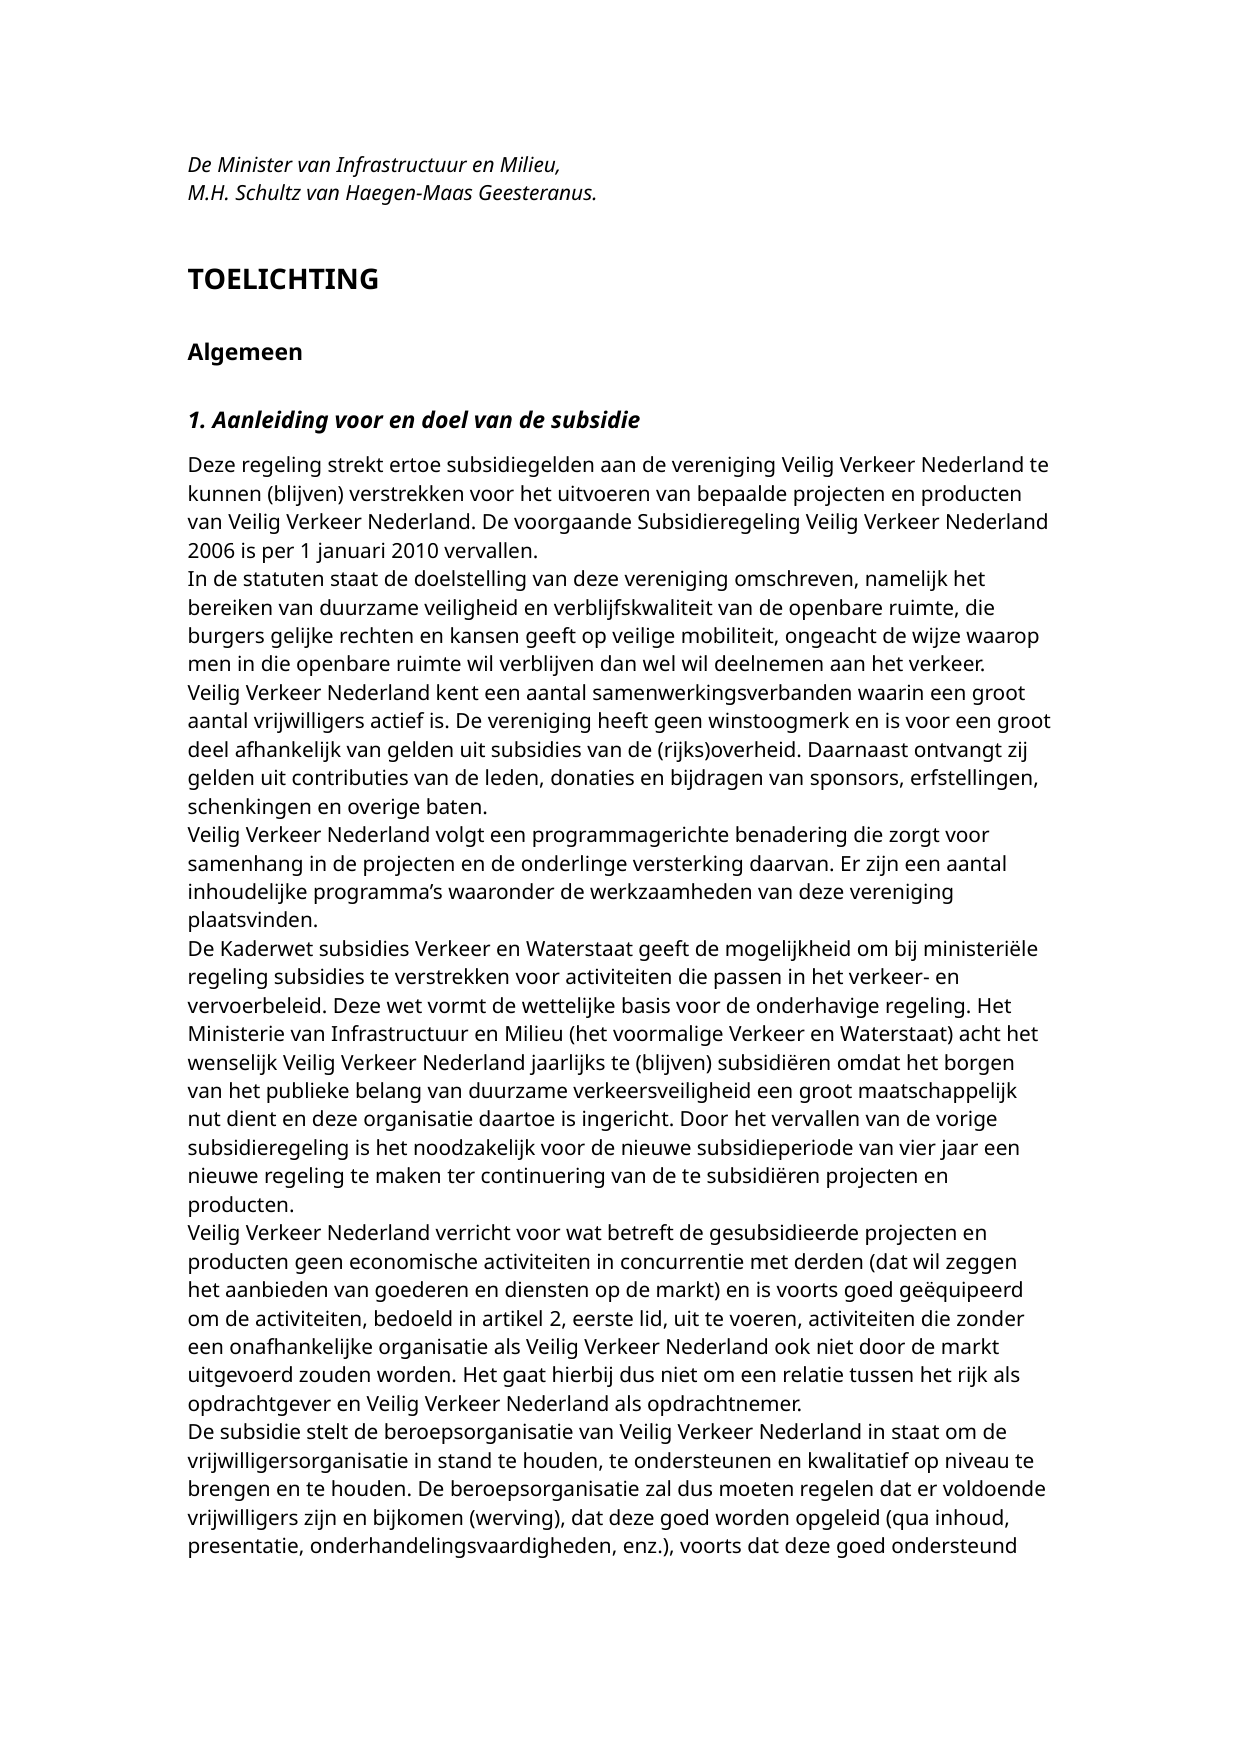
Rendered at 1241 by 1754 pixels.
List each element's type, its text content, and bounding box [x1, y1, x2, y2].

text De Minister van Infrastructuur en Milieu, [187, 150, 1053, 178]
subtitle 1. Aanleiding voor en doel van de subsidie [187, 404, 1053, 436]
text Deze regeling strekt ertoe subsidiegelden aan de vereniging Veilig Verkeer Nederland te kunnen (blijven) verstrekken voor het uitvoeren van bepaalde projecten en producten van Veilig Verkeer Nederland. De voorgaande Subsidieregeling Veilig Verkeer Nederland 2006 is per 1 januari 2010 vervallen. [187, 451, 1053, 564]
subtitle Algemeen [187, 336, 1053, 367]
text Veilig Verkeer Nederland verricht voor wat betreft de gesubsidieerde projecten en producten geen economische activiteiten in concurrentie met derden (dat wil zeggen het aanbieden van goederen en diensten op de markt) en is voorts goed geëquipeerd om de activiteiten, bedoeld in artikel 2, eerste lid, uit te voeren, activiteiten die zonder een onafhankelijke organisatie als Veilig Verkeer Nederland ook niet door de markt uitgevoerd zouden worden. Het gaat hierbij dus niet om een relatie tussen het rijk als opdrachtgever en Veilig Verkeer Nederland als opdrachtnemer. [187, 1218, 1053, 1417]
text In de statuten staat de doelstelling van deze vereniging omschreven, namelijk het bereiken van duurzame veiligheid en verblijfskwaliteit van de openbare ruimte, die burgers gelijke rechten en kansen geeft op veilige mobiliteit, ongeacht de wijze waarop men in die openbare ruimte wil verblijven dan wel wil deelnemen aan het verkeer. [187, 564, 1053, 678]
text De subsidie stelt de beroepsorganisatie van Veilig Verkeer Nederland in staat om de vrijwilligersorganisatie in stand te houden, te ondersteunen en kwalitatief op niveau te brengen en te houden. De beroepsorganisatie zal dus moeten regelen dat er voldoende vrijwilligers zijn en bijkomen (werving), dat deze goed worden opgeleid (qua inhoud, presentatie, onderhandelingsvaardigheden, enz.), voorts dat deze goed ondersteund [187, 1417, 1053, 1559]
subtitle TOELICHTING [187, 259, 1053, 298]
text De Kaderwet subsidies Verkeer en Waterstaat geeft de mogelijkheid om bij ministeriële regeling subsidies te verstrekken voor activiteiten die passen in het verkeer- en vervoerbeleid. Deze wet vormt de wettelijke basis voor de onderhavige regeling. Het Ministerie van Infrastructuur en Milieu (het voormalige Verkeer en Waterstaat) acht het wenselijk Veilig Verkeer Nederland jaarlijks te (blijven) subsidiëren omdat het borgen van het publieke belang van duurzame verkeersveiligheid een groot maatschappelijk nut dient en deze organisatie daartoe is ingericht. Door het vervallen van de vorige subsidieregeling is het noodzakelijk voor de nieuwe subsidieperiode van vier jaar een nieuwe regeling te maken ter continuering van de te subsidiëren projecten en producten. [187, 934, 1053, 1218]
text Veilig Verkeer Nederland kent een aantal samenwerkingsverbanden waarin een groot aantal vrijwilligers actief is. De vereniging heeft geen winstoogmerk en is voor een groot deel afhankelijk van gelden uit subsidies van de (rijks)overheid. Daarnaast ontvangt zij gelden uit contributies van de leden, donaties en bijdragen van sponsors, erfstellingen, schenkingen en overige baten. [187, 678, 1053, 820]
text M.H. Schultz van Haegen-Maas Geesteranus. [187, 178, 1053, 207]
text Veilig Verkeer Nederland volgt een programmagerichte benadering die zorgt voor samenhang in de projecten en de onderlinge versterking daarvan. Er zijn een aantal inhoudelijke programma’s waaronder de werkzaamheden van deze vereniging plaatsvinden. [187, 820, 1053, 934]
